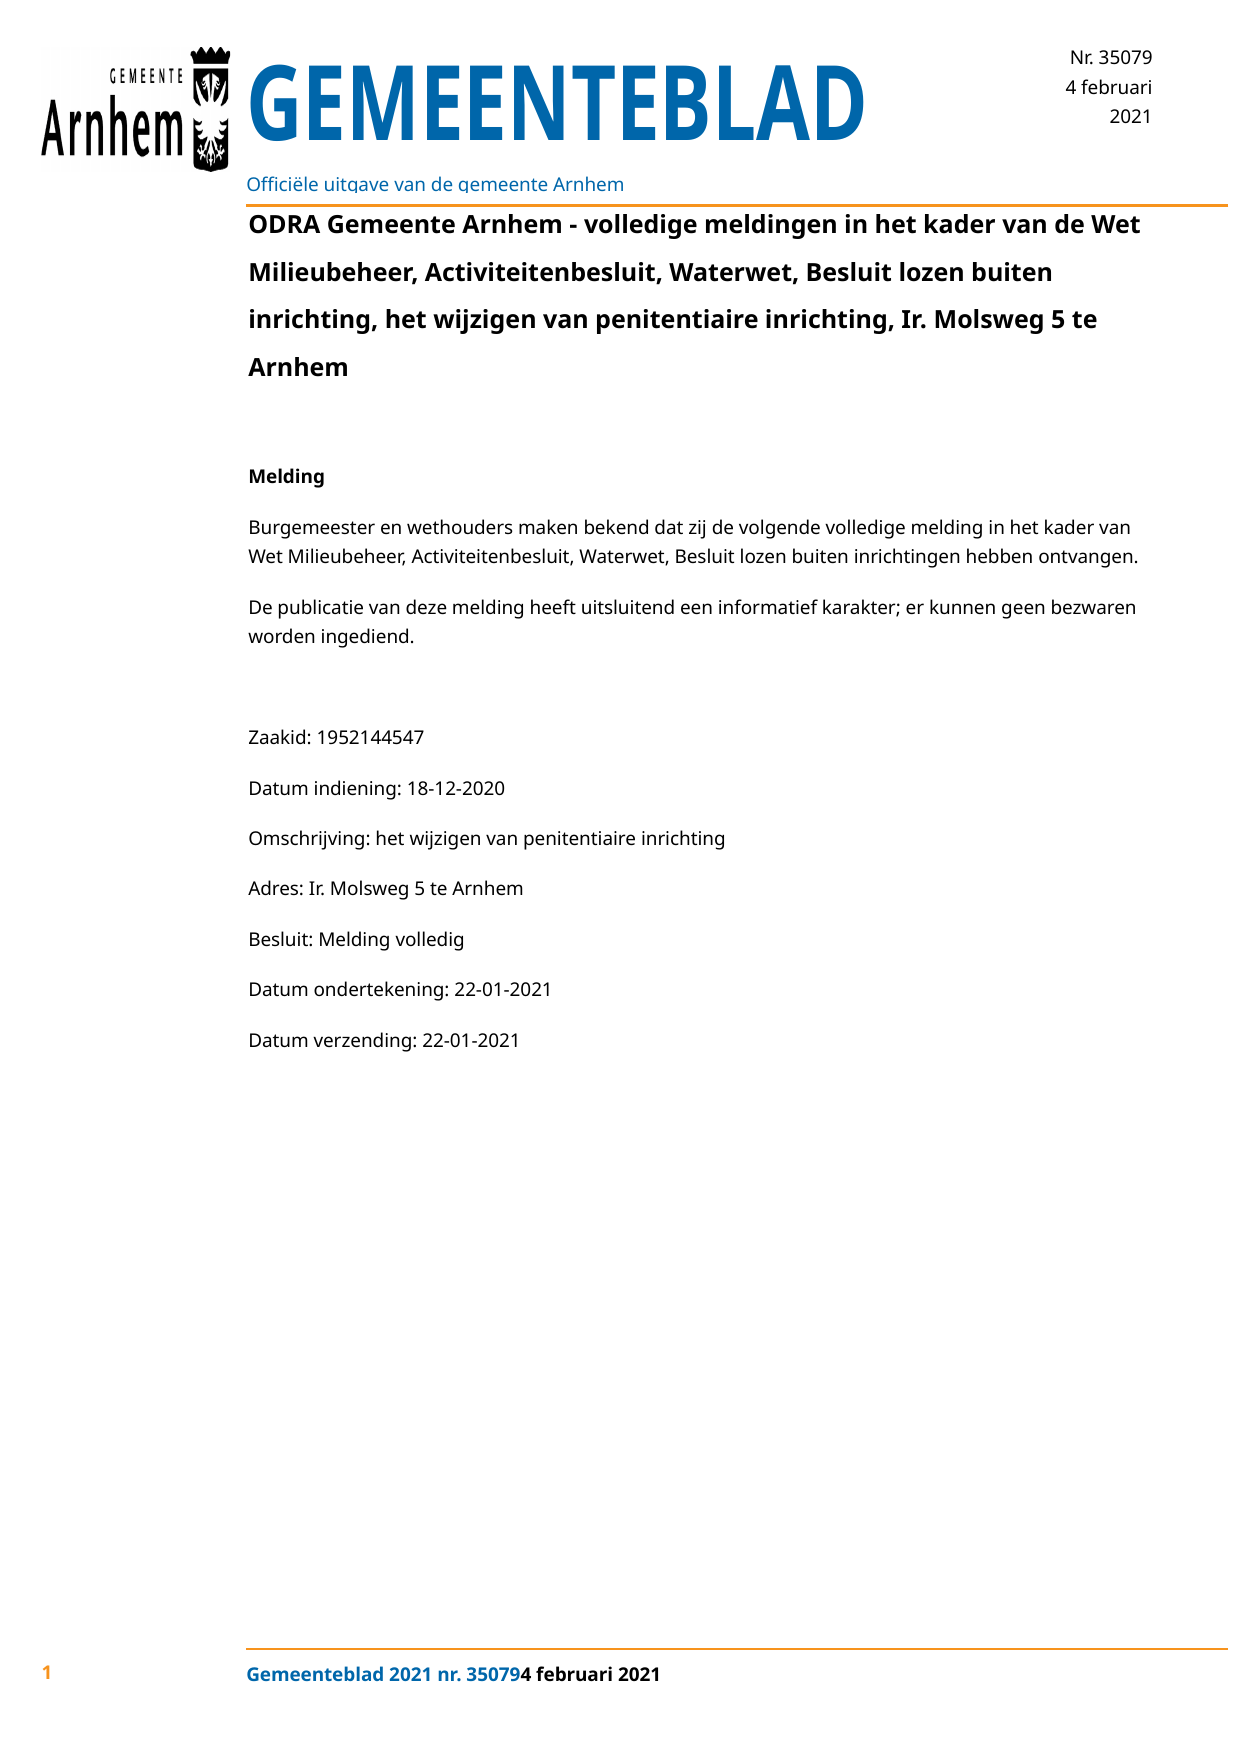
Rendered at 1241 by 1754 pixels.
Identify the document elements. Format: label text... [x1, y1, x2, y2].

text Adres: Ir. Molsweg 5 te Arnhem [248, 876, 1152, 901]
picture [41, 47, 231, 172]
text Datum verzending: 22-01-2021 [248, 1027, 1152, 1053]
text ODRA Gemeente Arnhem - volledige meldingen in het kader van de Wet Milieubeheer, Activiteitenbesluit, Waterwet, Besluit lozen buiten inrichting, het wijzigen van penitentiaire inrichting, Ir. Molsweg 5 te Arnhem [248, 207, 1152, 384]
text Datum indiening: 18-12-2020 [248, 775, 1152, 801]
text Datum ondertekening: 22-01-2021 [248, 976, 1152, 1002]
text De publicatie van deze melding heeft uitsluitend een informatief karakter; er kunnen geen bezwaren worden ingediend. [248, 594, 1152, 649]
text Omschrijving: het wijzigen van penitentiaire inrichting [248, 825, 1152, 851]
text Melding [248, 463, 1152, 489]
text Burgemeester en wethouders maken bekend dat zij de volgende volledige melding in het kader van Wet Milieubeheer, Activiteitenbesluit, Waterwet, Besluit lozen buiten inrichtingen hebben ontvangen. [248, 514, 1152, 569]
text Besluit: Melding volledig [248, 926, 1152, 952]
text Zaakid: 1952144547 [248, 724, 1152, 750]
